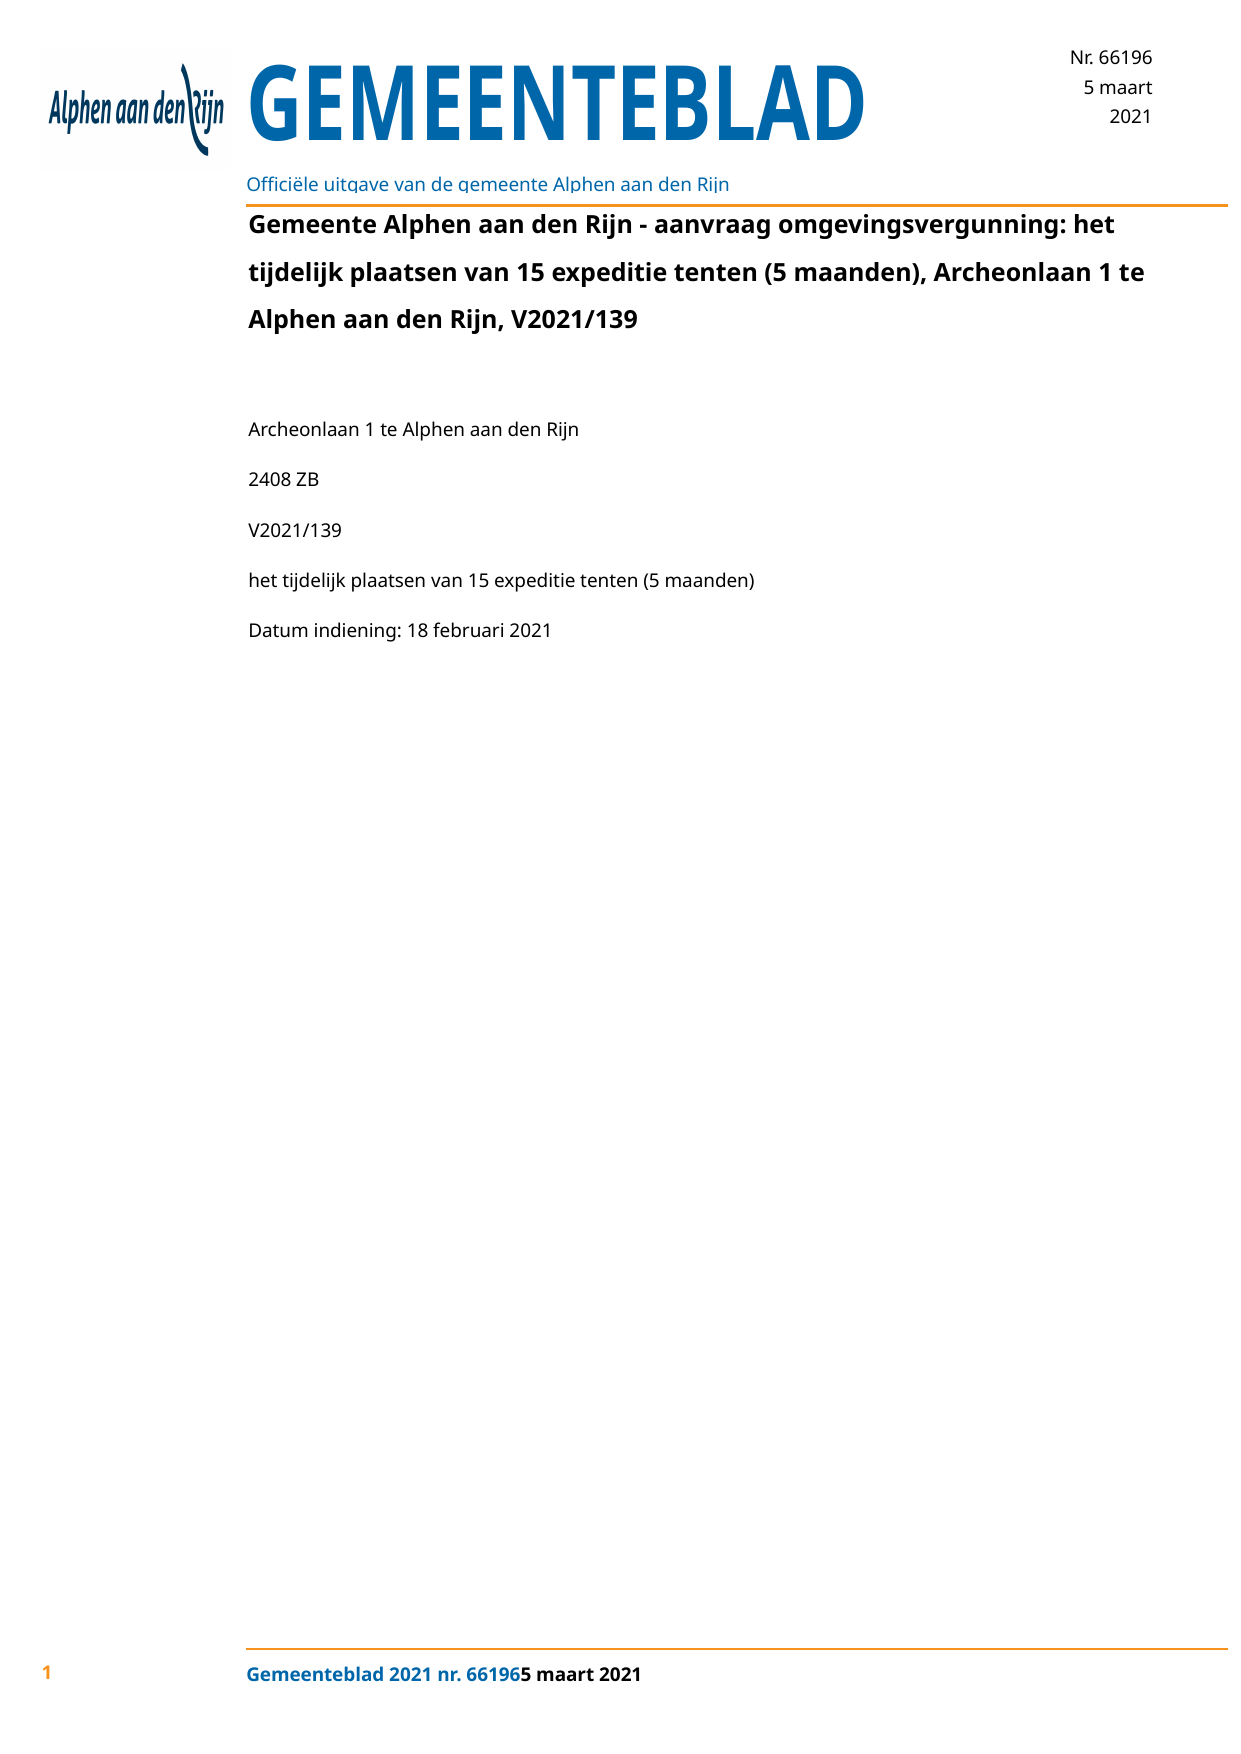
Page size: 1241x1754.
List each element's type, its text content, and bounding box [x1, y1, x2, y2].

picture [41, 47, 231, 172]
text het tijdelijk plaatsen van 15 expeditie tenten (5 maanden) [248, 567, 1152, 593]
text Archeonlaan 1 te Alphen aan den Rijn [248, 416, 1152, 442]
text 2408 ZB [248, 466, 1152, 492]
text V2021/139 [248, 517, 1152, 542]
text Gemeente Alphen aan den Rijn - aanvraag omgevingsvergunning: het tijdelijk plaatsen van 15 expeditie tenten (5 maanden), Archeonlaan 1 te Alphen aan den Rijn, V2021/139 [248, 207, 1152, 336]
text Datum indiening: 18 februari 2021 [248, 618, 1152, 643]
